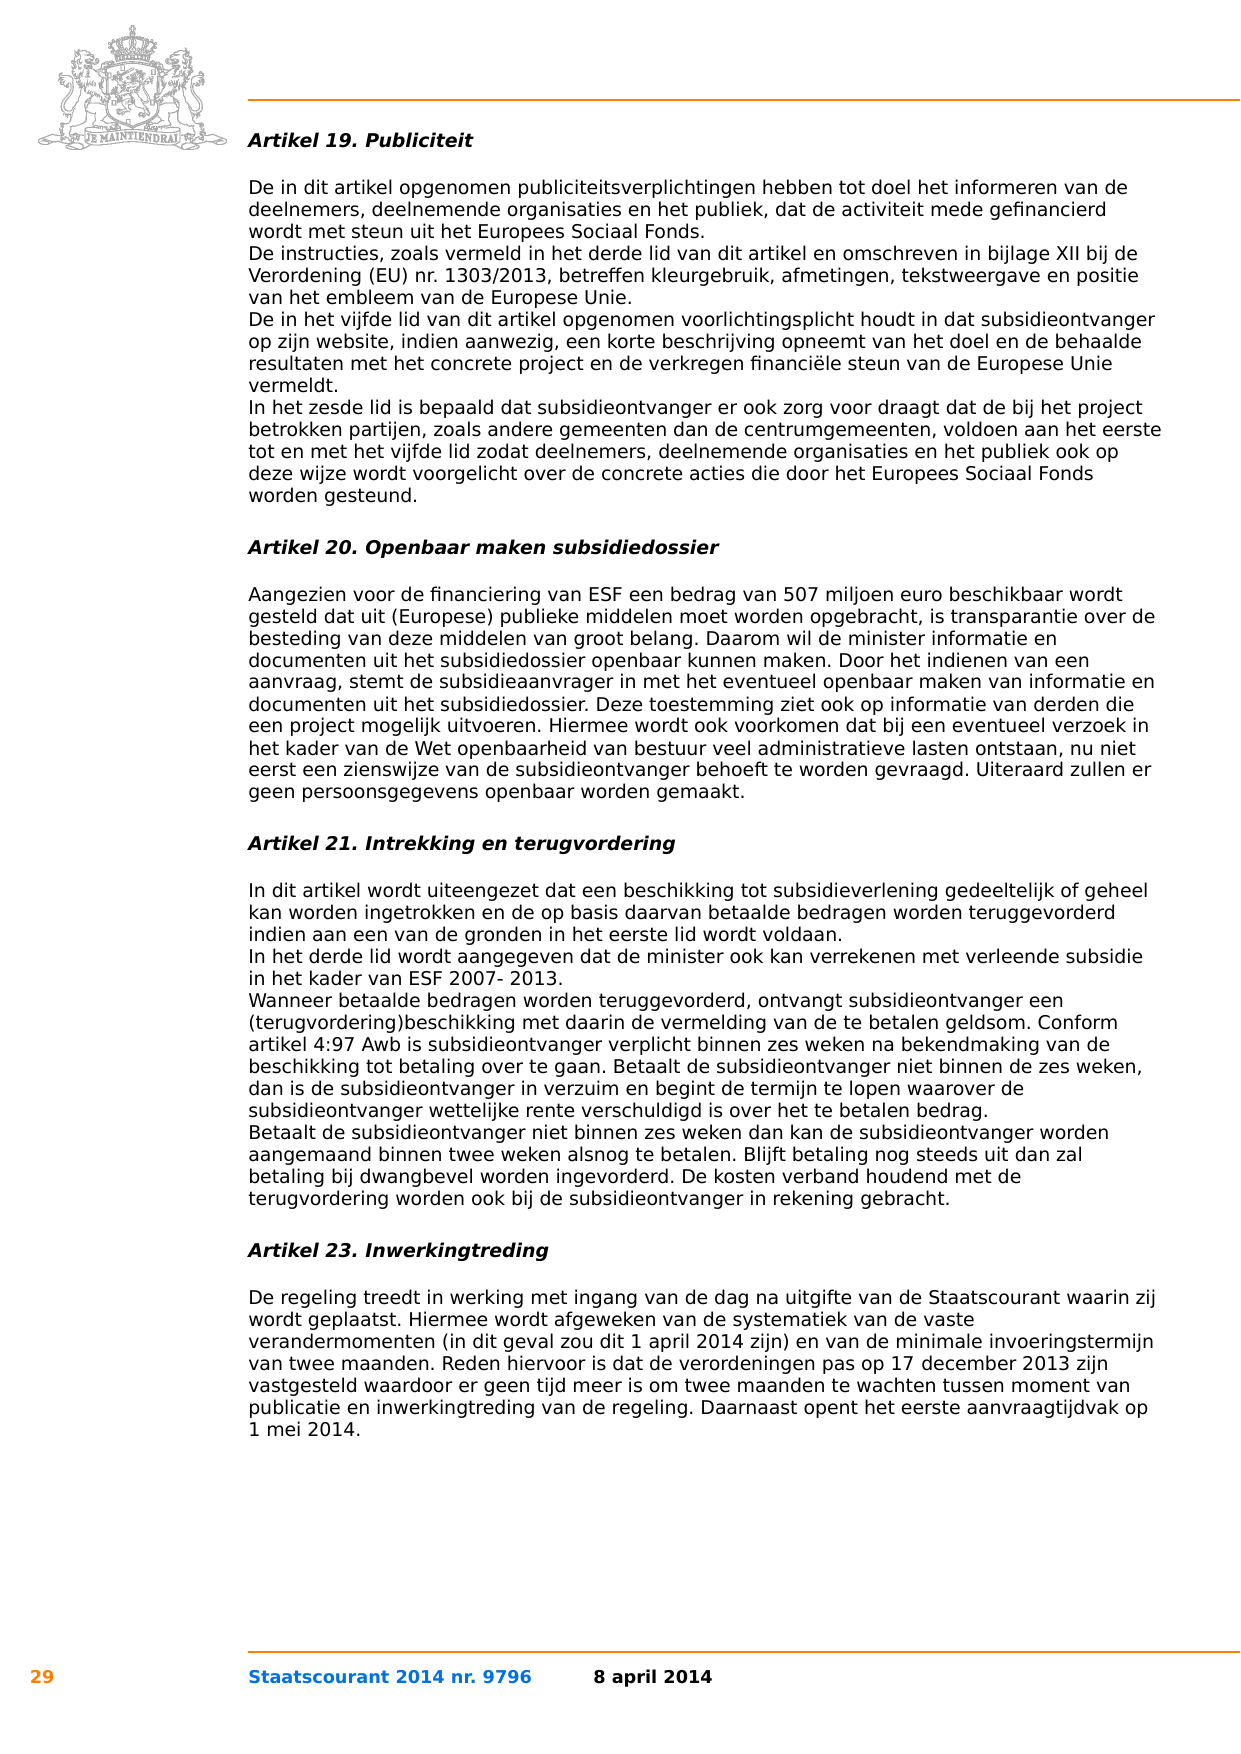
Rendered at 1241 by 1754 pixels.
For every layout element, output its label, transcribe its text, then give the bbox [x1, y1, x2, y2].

text In dit artikel wordt uiteengezet dat een beschikking tot subsidieverlening gedeeltelijk of geheel kan worden ingetrokken en de op basis daarvan betaalde bedragen worden teruggevorderd indien aan een van de gronden in het eerste lid wordt voldaan. [248, 880, 1163, 946]
subtitle Artikel 21. Intrekking en terugvordering [248, 833, 1163, 855]
text De in het vijfde lid van dit artikel opgenomen voorlichtingsplicht houdt in dat subsidieontvanger op zijn website, indien aanwezig, een korte beschrijving opneemt van het doel en de behaalde resultaten met het concrete project en de verkregen financiële steun van de Europese Unie vermeldt. [248, 309, 1163, 397]
subtitle Artikel 20. Openbaar maken subsidiedossier [248, 537, 1163, 558]
text Wanneer betaalde bedragen worden teruggevorderd, ontvangt subsidieontvanger een (terugvordering)beschikking met daarin de vermelding van de te betalen geldsom. Conform artikel 4:97 Awb is subsidieontvanger verplicht binnen zes weken na bekendmaking van de beschikking tot betaling over te gaan. Betaalt de subsidieontvanger niet binnen de zes weken, dan is de subsidieontvanger in verzuim en begint de termijn te lopen waarover de subsidieontvanger wettelijke rente verschuldigd is over het te betalen bedrag. [248, 990, 1163, 1122]
subtitle Artikel 23. Inwerkingtreding [248, 1240, 1163, 1262]
text De instructies, zoals vermeld in het derde lid van dit artikel en omschreven in bijlage XII bij de Verordening (EU) nr. 1303/2013, betreffen kleurgebruik, afmetingen, tekstweergave en positie van het embleem van de Europese Unie. [248, 243, 1163, 309]
picture [38, 25, 227, 150]
subtitle Artikel 19. Publiciteit [248, 130, 1163, 152]
text De regeling treedt in werking met ingang van de dag na uitgifte van de Staatscourant waarin zij wordt geplaatst. Hiermee wordt afgeweken van de systematiek van de vaste verandermomenten (in dit geval zou dit 1 april 2014 zijn) en van de minimale invoeringstermijn van twee maanden. Reden hiervoor is dat de verordeningen pas op 17 december 2013 zijn vastgesteld waardoor er geen tijd meer is om twee maanden te wachten tussen moment van publicatie en inwerkingtreding van de regeling. Daarnaast opent het eerste aanvraagtijdvak op 1 mei 2014. [248, 1287, 1163, 1441]
text De in dit artikel opgenomen publiciteitsverplichtingen hebben tot doel het informeren van de deelnemers, deelnemende organisaties en het publiek, dat de activiteit mede gefinancierd wordt met steun uit het Europees Sociaal Fonds. [248, 177, 1163, 243]
text In het zesde lid is bepaald dat subsidieontvanger er ook zorg voor draagt dat de bij het project betrokken partijen, zoals andere gemeenten dan de centrumgemeenten, voldoen aan het eerste tot en met het vijfde lid zodat deelnemers, deelnemende organisaties en het publiek ook op deze wijze wordt voorgelicht over de concrete acties die door het Europees Sociaal Fonds worden gesteund. [248, 397, 1163, 507]
text Betaalt de subsidieontvanger niet binnen zes weken dan kan de subsidieontvanger worden aangemaand binnen twee weken alsnog te betalen. Blijft betaling nog steeds uit dan zal betaling bij dwangbevel worden ingevorderd. De kosten verband houdend met de terugvordering worden ook bij de subsidieontvanger in rekening gebracht. [248, 1122, 1163, 1210]
text In het derde lid wordt aangegeven dat de minister ook kan verrekenen met verleende subsidie in het kader van ESF 2007- 2013. [248, 946, 1163, 990]
text Aangezien voor de financiering van ESF een bedrag van 507 miljoen euro beschikbaar wordt gesteld dat uit (Europese) publieke middelen moet worden opgebracht, is transparantie over de besteding van deze middelen van groot belang. Daarom wil de minister informatie en documenten uit het subsidiedossier openbaar kunnen maken. Door het indienen van een aanvraag, stemt de subsidieaanvrager in met het eventueel openbaar maken van informatie en documenten uit het subsidiedossier. Deze toestemming ziet ook op informatie van derden die een project mogelijk uitvoeren. Hiermee wordt ook voorkomen dat bij een eventueel verzoek in het kader van de Wet openbaarheid van bestuur veel administratieve lasten ontstaan, nu niet eerst een zienswijze van de subsidieontvanger behoeft te worden gevraagd. Uiteraard zullen er geen persoonsgegevens openbaar worden gemaakt. [248, 583, 1163, 803]
